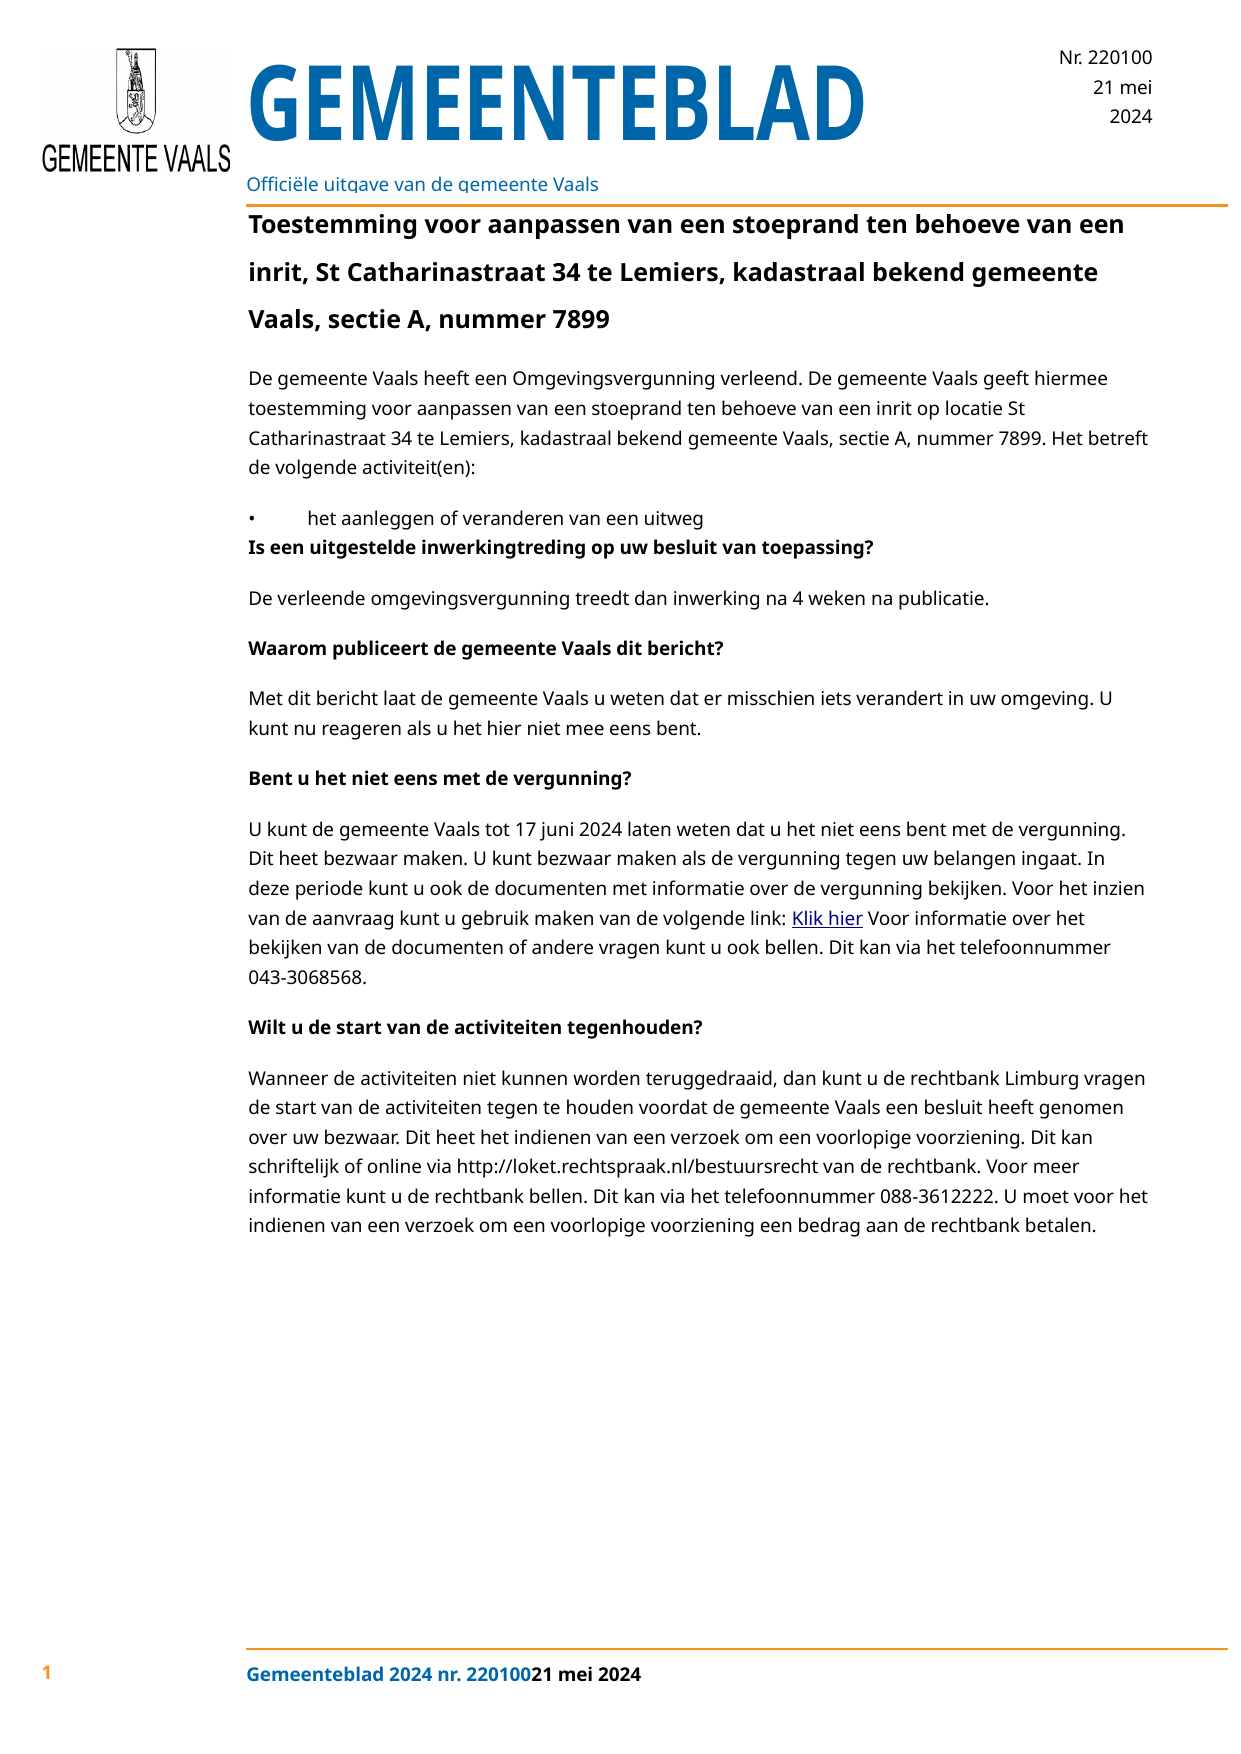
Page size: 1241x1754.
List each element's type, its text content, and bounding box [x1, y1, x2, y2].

text Toestemming voor aanpassen van een stoeprand ten behoeve van een inrit, St Catharinastraat 34 te Lemiers, kadastraal bekend gemeente Vaals, sectie A, nummer 7899 [248, 207, 1152, 336]
text De gemeente Vaals heeft een Omgevingsvergunning verleend. De gemeente Vaals geeft hiermee toestemming voor aanpassen van een stoeprand ten behoeve van een inrit op locatie St Catharinastraat 34 te Lemiers, kadastraal bekend gemeente Vaals, sectie A, nummer 7899. Het betreft de volgende activiteit(en): [248, 366, 1152, 480]
list het aanleggen of veranderen van een uitweg [248, 505, 1152, 530]
text Met dit bericht laat de gemeente Vaals u weten dat er misschien iets verandert in uw omgeving. U kunt nu reageren als u het hier niet mee eens bent. [248, 686, 1152, 741]
text Wilt u de start van de activiteiten tegenhouden? [248, 1014, 1152, 1040]
text Is een uitgestelde inwerkingtreding op uw besluit van toepassing? [248, 534, 1152, 560]
text Bent u het niet eens met de vergunning? [248, 766, 1152, 791]
text Wanneer de activiteiten niet kunnen worden teruggedraaid, dan kunt u de rechtbank Limburg vragen de start van de activiteiten tegen te houden voordat de gemeente Vaals een besluit heeft genomen over uw bezwaar. Dit heet het indienen van een verzoek om een voorlopige voorziening. Dit kan schriftelijk of online via http://loket.rechtspraak.nl/bestuursrecht van de rechtbank. Voor meer informatie kunt u de rechtbank bellen. Dit kan via het telefoonnummer 088-3612222. U moet voor het indienen van een verzoek om een voorlopige voorziening een bedrag aan de rechtbank betalen. [248, 1065, 1152, 1238]
picture [41, 47, 231, 172]
text U kunt de gemeente Vaals tot 17 juni 2024 laten weten dat u het niet eens bent met de vergunning. Dit heet bezwaar maken. U kunt bezwaar maken als de vergunning tegen uw belangen ingaat. In deze periode kunt u ook de documenten met informatie over de vergunning bekijken. Voor het inzien van de aanvraag kunt u gebruik maken van de volgende link: Klik hier Voor informatie over het bekijken van de documenten of andere vragen kunt u ook bellen. Dit kan via het telefoonnummer 043-3068568. [248, 816, 1152, 989]
text Waarom publiceert de gemeente Vaals dit bericht? [248, 635, 1152, 661]
text De verleende omgevingsvergunning treedt dan inwerking na 4 weken na publicatie. [248, 585, 1152, 610]
